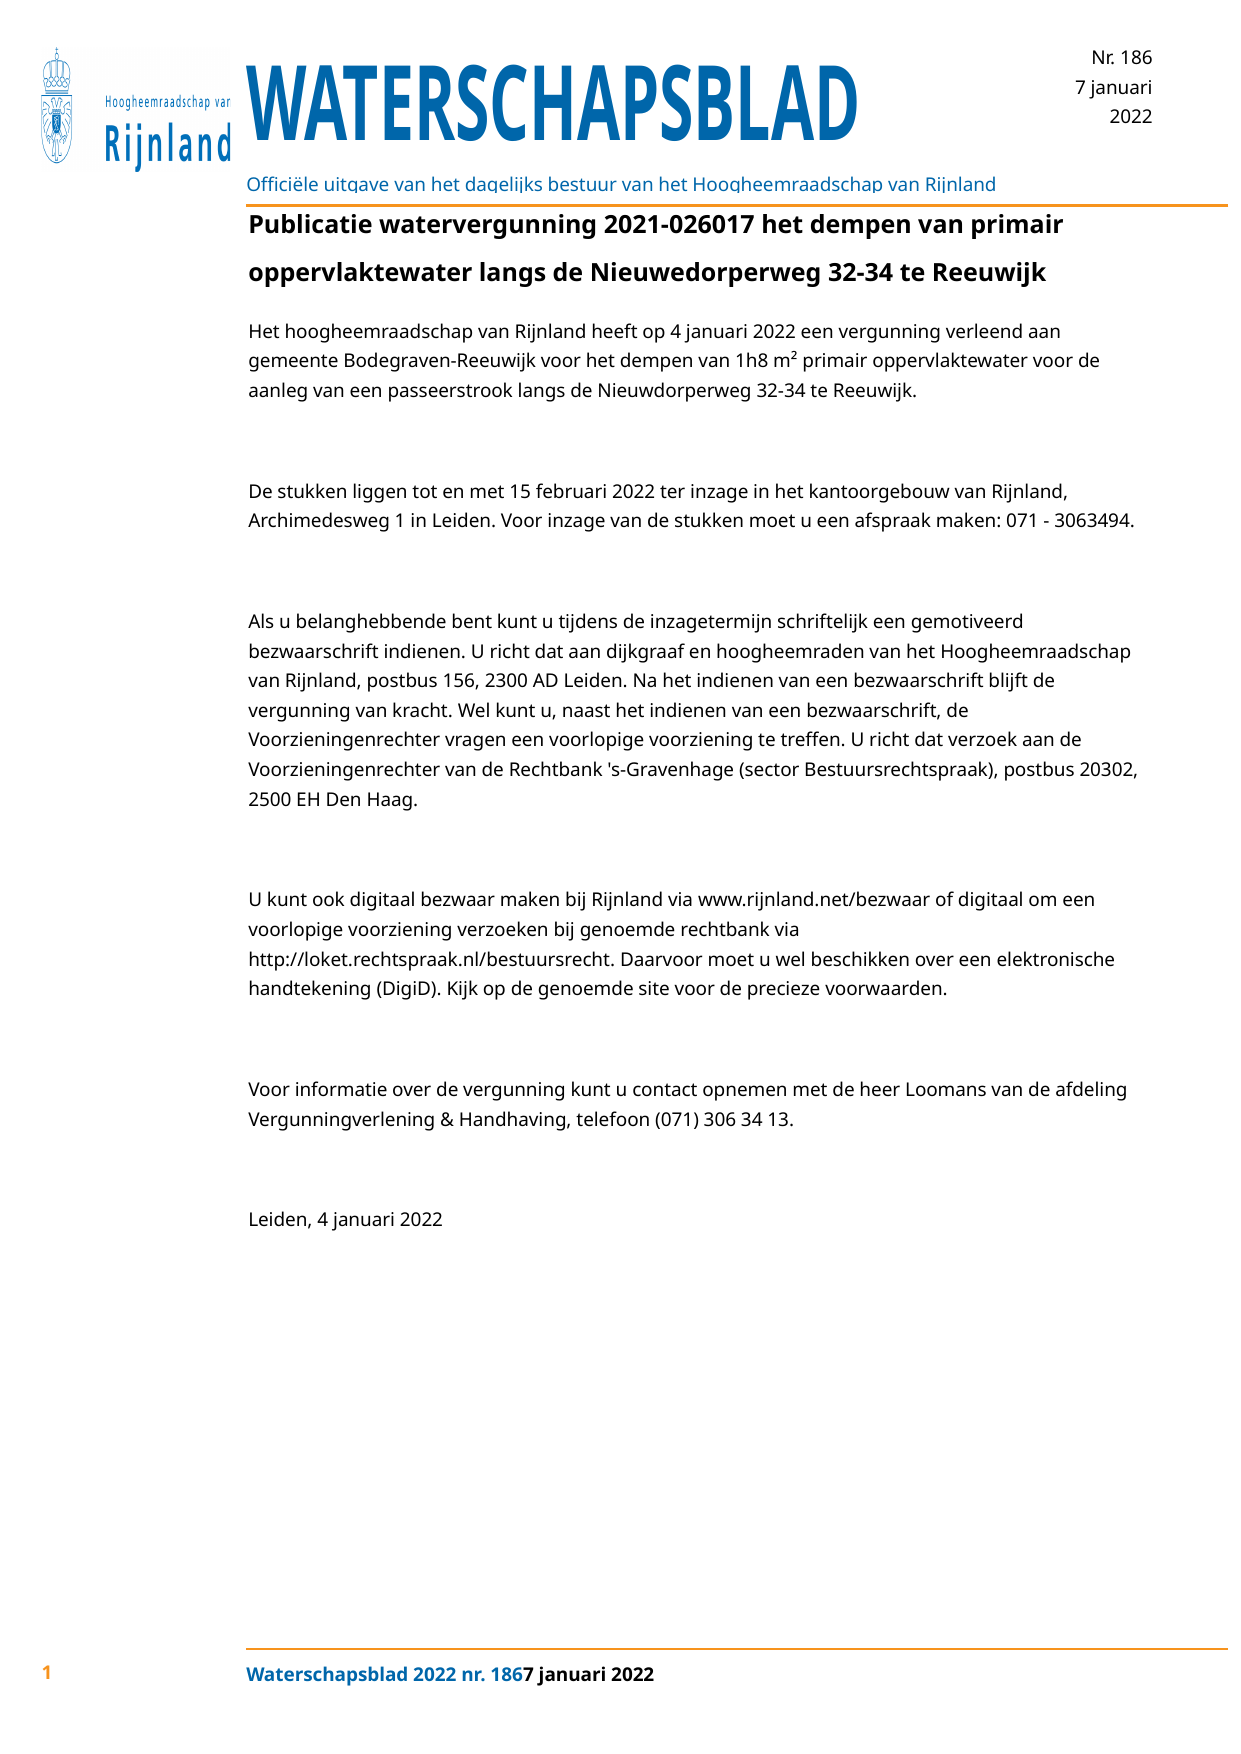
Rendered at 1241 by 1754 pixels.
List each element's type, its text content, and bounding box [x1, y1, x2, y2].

text Publicatie watervergunning 2021-026017 het dempen van primair oppervlaktewater langs de Nieuwedorperweg 32-34 te Reeuwijk [248, 207, 1152, 288]
text Het hoogheemraadschap van Rijnland heeft op 4 januari 2022 een vergunning verleend aan gemeente Bodegraven-Reeuwijk voor het dempen van 1h8 m² primair oppervlaktewater voor de aanleg van een passeerstrook langs de Nieuwdorperweg 32-34 te Reeuwijk. [248, 318, 1152, 403]
text De stukken liggen tot en met 15 februari 2022 ter inzage in het kantoorgebouw van Rijnland, Archimedesweg 1 in Leiden. Voor inzage van de stukken moet u een afspraak maken: 071 - 3063494. [248, 478, 1152, 533]
text Leiden, 4 januari 2022 [248, 1207, 1152, 1232]
text Voor informatie over de vergunning kunt u contact opnemen met de heer Loomans van de afdeling Vergunningverlening & Handhaving, telefoon (071) 306 34 13. [248, 1076, 1152, 1132]
text U kunt ook digitaal bezwaar maken bij Rijnland via www.rijnland.net/bezwaar of digitaal om een voorlopige voorziening verzoeken bij genoemde rechtbank via http://loket.rechtspraak.nl/bestuursrecht. Daarvoor moet u wel beschikken over een elektronische handtekening (DigiD). Kijk op de genoemde site voor de precieze voorwaarden. [248, 887, 1152, 1001]
picture [41, 47, 231, 172]
text Als u belanghebbende bent kunt u tijdens de inzagetermijn schriftelijk een gemotiveerd bezwaarschrift indienen. U richt dat aan dijkgraaf en hoogheemraden van het Hoogheemraadschap van Rijnland, postbus 156, 2300 AD Leiden. Na het indienen van een bezwaarschrift blijft de vergunning van kracht. Wel kunt u, naast het indienen van een bezwaarschrift, de Voorzieningenrechter vragen een voorlopige voorziening te treffen. U richt dat verzoek aan de Voorzieningenrechter van de Rechtbank 's-Gravenhage (sector Bestuursrechtspraak), postbus 20302, 2500 EH Den Haag. [248, 608, 1152, 812]
